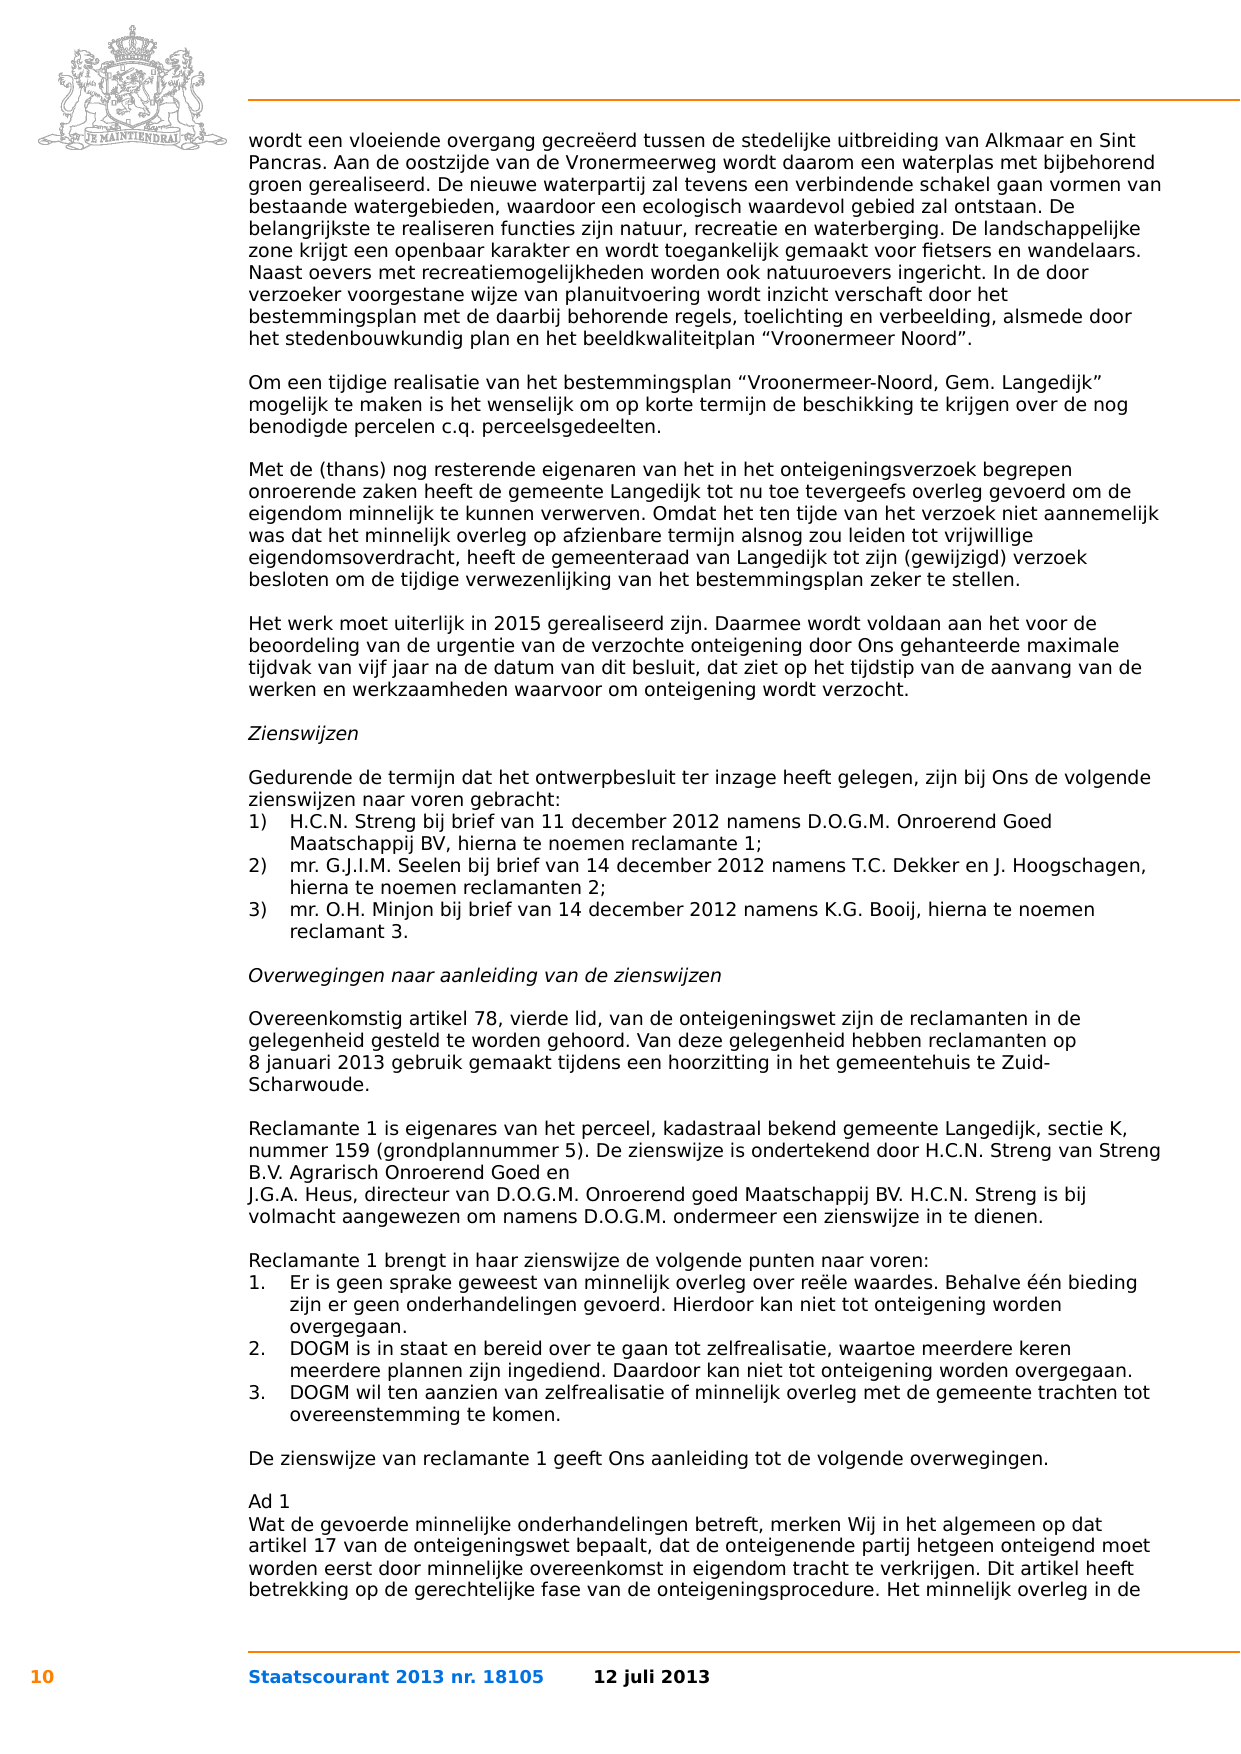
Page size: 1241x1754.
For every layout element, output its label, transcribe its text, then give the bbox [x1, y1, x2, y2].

text Overeenkomstig artikel 78, vierde lid, van de onteigeningswet zijn de reclamanten in de gelegenheid gesteld te worden gehoord. Van deze gelegenheid hebben reclamanten op 8 januari 2013 gebruik gemaakt tijdens een hoorzitting in het gemeentehuis te Zuid-Scharwoude. [248, 1008, 1163, 1096]
text Met de (thans) nog resterende eigenaren van het in het onteigeningsverzoek begrepen onroerende zaken heeft de gemeente Langedijk tot nu toe tevergeefs overleg gevoerd om de eigendom minnelijk te kunnen verwerven. Omdat het ten tijde van het verzoek niet aannemelijk was dat het minnelijk overleg op afzienbare termijn alsnog zou leiden tot vrijwillige eigendomsoverdracht, heeft de gemeenteraad van Langedijk tot zijn (gewijzigd) verzoek besloten om de tijdige verwezenlijking van het bestemmingsplan zeker te stellen. [248, 459, 1163, 591]
text 2. DOGM is in staat en bereid over te gaan tot zelfrealisatie, waartoe meerdere keren meerdere plannen zijn ingediend. Daardoor kan niet tot onteigening worden overgegaan. [248, 1338, 1163, 1382]
subtitle Overwegingen naar aanleiding van de zienswijzen [248, 964, 1163, 986]
text Ad 1 [248, 1491, 1163, 1513]
text Om een tijdige realisatie van het bestemmingsplan “Vroonermeer-Noord, Gem. Langedijk” mogelijk te maken is het wenselijk om op korte termijn de beschikking te krijgen over de nog benodigde percelen c.q. perceelsgedeelten. [248, 372, 1163, 437]
text De zienswijze van reclamante 1 geeft Ons aanleiding tot de volgende overwegingen. [248, 1448, 1163, 1469]
text 3. DOGM wil ten aanzien van zelfrealisatie of minnelijk overleg met de gemeente trachten tot overeenstemming te komen. [248, 1382, 1163, 1426]
text Het werk moet uiterlijk in 2015 gerealiseerd zijn. Daarmee wordt voldaan aan het voor de beoordeling van de urgentie van de verzochte onteigening door Ons gehanteerde maximale tijdvak van vijf jaar na de datum van dit besluit, dat ziet op het tijdstip van de aanvang van de werken en werkzaamheden waarvoor om onteigening wordt verzocht. [248, 613, 1163, 701]
text Reclamante 1 is eigenares van het perceel, kadastraal bekend gemeente Langedijk, sectie K, nummer 159 (grondplannummer 5). De zienswijze is ondertekend door H.C.N. Streng van Streng B.V. Agrarisch Onroerend Goed en [248, 1118, 1163, 1184]
text Reclamante 1 brengt in haar zienswijze de volgende punten naar voren: [248, 1250, 1163, 1272]
text Gedurende de termijn dat het ontwerpbesluit ter inzage heeft gelegen, zijn bij Ons de volgende zienswijzen naar voren gebracht: [248, 767, 1163, 811]
text wordt een vloeiende overgang gecreëerd tussen de stedelijke uitbreiding van Alkmaar en Sint Pancras. Aan de oostzijde van de Vronermeerweg wordt daarom een waterplas met bijbehorend groen gerealiseerd. De nieuwe waterpartij zal tevens een verbindende schakel gaan vormen van bestaande watergebieden, waardoor een ecologisch waardevol gebied zal ontstaan. De belangrijkste te realiseren functies zijn natuur, recreatie en waterberging. De landschappelijke zone krijgt een openbaar karakter en wordt toegankelijk gemaakt voor fietsers en wandelaars. Naast oevers met recreatiemogelijkheden worden ook natuuroevers ingericht. In de door verzoeker voorgestane wijze van planuitvoering wordt inzicht verschaft door het bestemmingsplan met de daarbij behorende regels, toelichting en verbeelding, alsmede door het stedenbouwkundig plan en het beeldkwaliteitplan “Vroonermeer Noord”. [248, 130, 1163, 350]
text J.G.A. Heus, directeur van D.O.G.M. Onroerend goed Maatschappij BV. H.C.N. Streng is bij volmacht aangewezen om namens D.O.G.M. ondermeer een zienswijze in te dienen. [248, 1184, 1163, 1228]
text 2) mr. G.J.I.M. Seelen bij brief van 14 december 2012 namens T.C. Dekker en J. Hoogschagen, hierna te noemen reclamanten 2; [248, 855, 1163, 899]
text Wat de gevoerde minnelijke onderhandelingen betreft, merken Wij in het algemeen op dat artikel 17 van de onteigeningswet bepaalt, dat de onteigenende partij hetgeen onteigend moet worden eerst door minnelijke overeenkomst in eigendom tracht te verkrijgen. Dit artikel heeft betrekking op de gerechtelijke fase van de onteigeningsprocedure. Het minnelijk overleg in de [248, 1513, 1163, 1601]
text 1. Er is geen sprake geweest van minnelijk overleg over reële waardes. Behalve één bieding zijn er geen onderhandelingen gevoerd. Hierdoor kan niet tot onteigening worden overgegaan. [248, 1272, 1163, 1338]
text 1) H.C.N. Streng bij brief van 11 december 2012 namens D.O.G.M. Onroerend Goed Maatschappij BV, hierna te noemen reclamante 1; [248, 811, 1163, 855]
picture [38, 25, 227, 150]
text 3) mr. O.H. Minjon bij brief van 14 december 2012 namens K.G. Booij, hierna te noemen reclamant 3. [248, 899, 1163, 943]
subtitle Zienswijzen [248, 723, 1163, 745]
